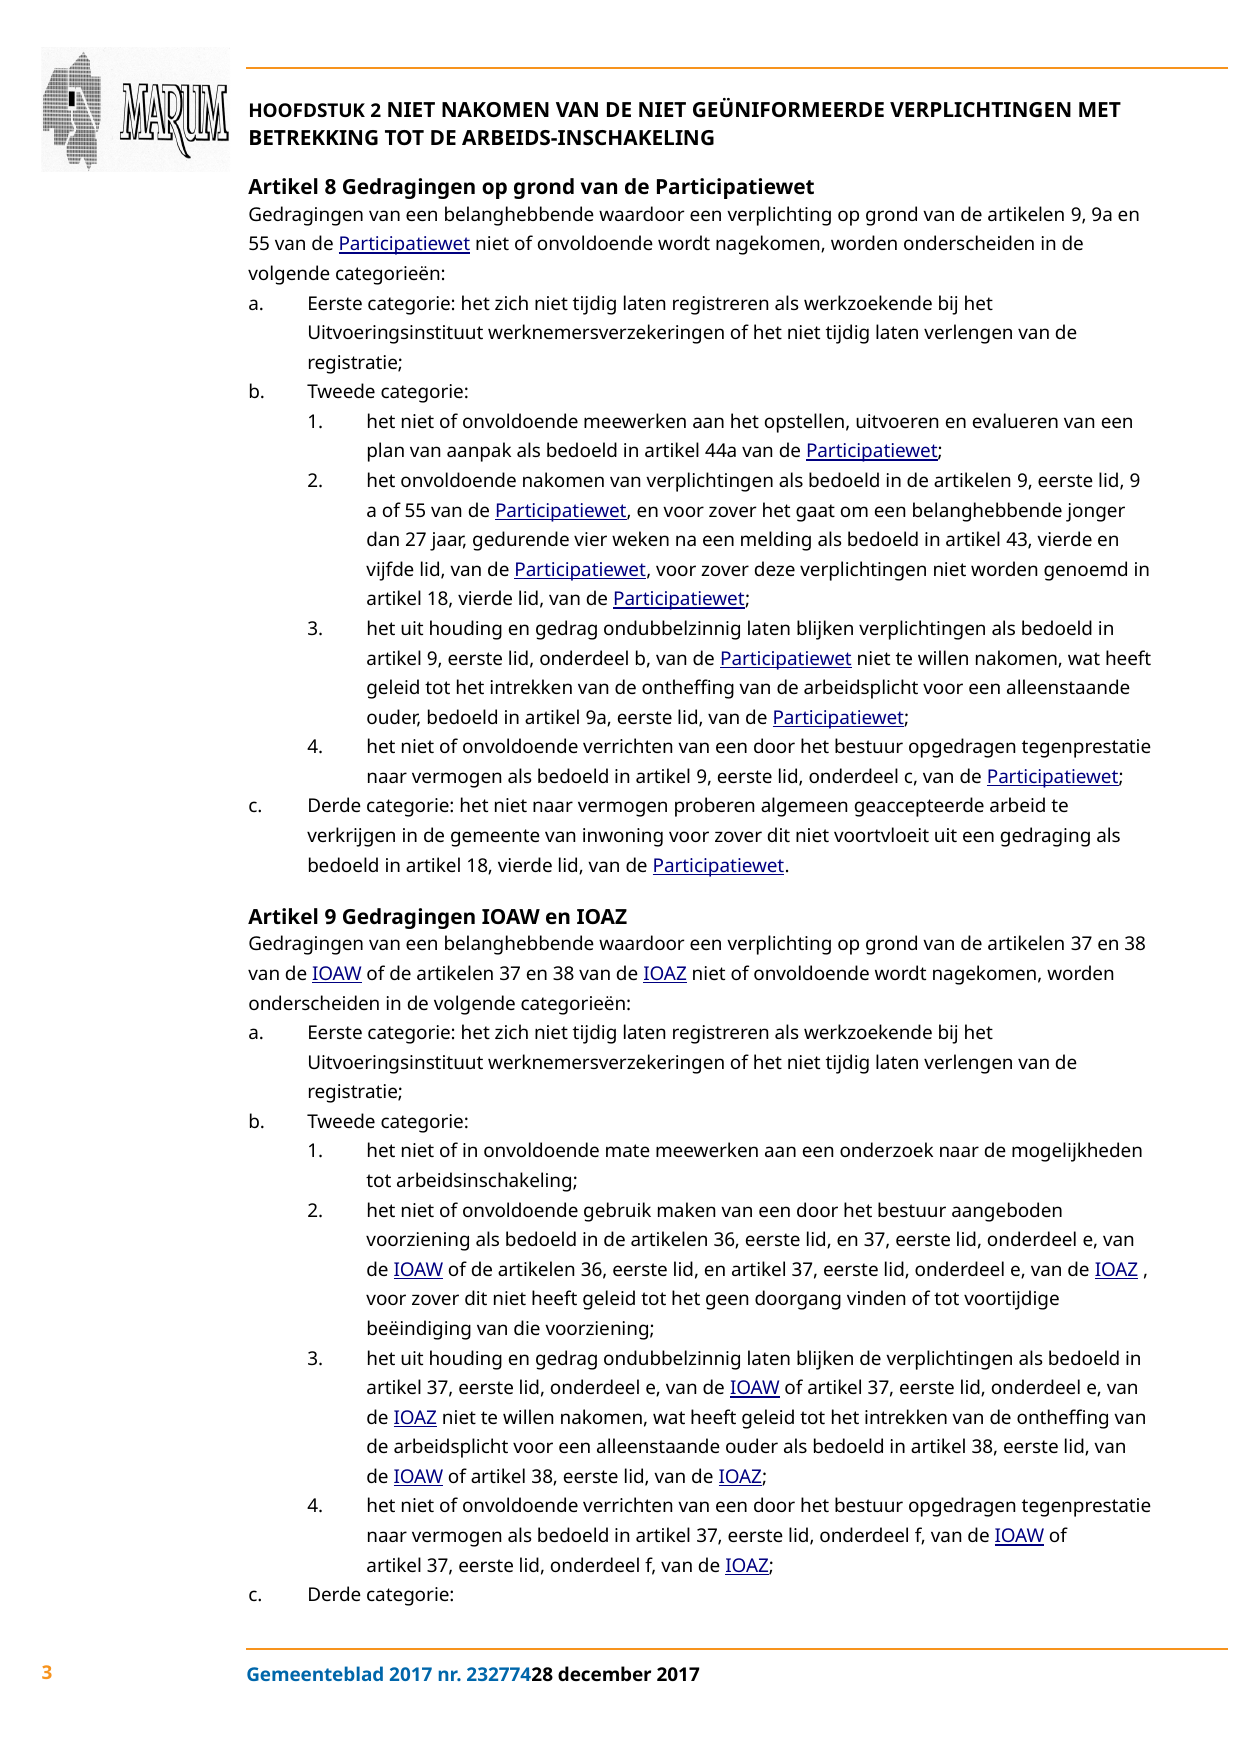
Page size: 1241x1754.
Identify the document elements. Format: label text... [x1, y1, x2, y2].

list het niet of onvoldoende gebruik maken van een door het bestuur aangeboden voorziening als bedoeld in de artikelen 36, eerste lid, en 37, eerste lid, onderdeel e, van de IOAW of de artikelen 36, eerste lid, en artikel 37, eerste lid, onderdeel e, van de IOAZ , voor zover dit niet heeft geleid tot het geen doorgang vinden of tot voortijdige beëindiging van die voorziening; [307, 1197, 1152, 1341]
list het uit houding en gedrag ondubbelzinnig laten blijken verplichtingen als bedoeld in artikel 9, eerste lid, onderdeel b, van de Participatiewet niet te willen nakomen, wat heeft geleid tot het intrekken van de ontheffing van de arbeidsplicht voor een alleenstaande ouder, bedoeld in artikel 9a, eerste lid, van de Participatiewet; [307, 615, 1152, 729]
list Derde categorie: het niet naar vermogen proberen algemeen geaccepteerde arbeid te verkrijgen in de gemeente van inwoning voor zover dit niet voortvloeit uit een gedraging als bedoeld in artikel 18, vierde lid, van de Participatiewet. [248, 793, 1152, 877]
list Eerste categorie: het zich niet tijdig laten registreren als werkzoekende bij het Uitvoeringsinstituut werknemersverzekeringen of het niet tijdig laten verlengen van de registratie; [248, 1019, 1152, 1104]
text Artikel 9 Gedragingen IOAW en IOAZ [248, 902, 1152, 931]
text Artikel 8 Gedragingen op grond van de Participatiewet [248, 172, 1152, 201]
list het niet of onvoldoende verrichten van een door het bestuur opgedragen tegenprestatie naar vermogen als bedoeld in artikel 9, eerste lid, onderdeel c, van de Participatiewet; [307, 733, 1152, 789]
list Tweede categorie: [248, 1108, 1152, 1134]
list Eerste categorie: het zich niet tijdig laten registreren als werkzoekende bij het Uitvoeringsinstituut werknemersverzekeringen of het niet tijdig laten verlengen van de registratie; [248, 290, 1152, 374]
list het niet of in onvoldoende mate meewerken aan een onderzoek naar de mogelijkheden tot arbeidsinschakeling; [307, 1138, 1152, 1193]
list het niet of onvoldoende meewerken aan het opstellen, uitvoeren en evalueren van een plan van aanpak als bedoeld in artikel 44a van de Participatiewet; [307, 408, 1152, 463]
list Tweede categorie: [248, 378, 1152, 404]
text Gedragingen van een belanghebbende waardoor een verplichting op grond van de artikelen 9, 9a en 55 van de Participatiewet niet of onvoldoende wordt nagekomen, worden onderscheiden in de volgende categorieën: [248, 201, 1152, 286]
picture [41, 47, 231, 172]
list Derde categorie: [248, 1581, 1152, 1607]
text HOOFDSTUK 2 NIET NAKOMEN VAN DE NIET GEÜNIFORMEERDE VERPLICHTINGEN MET BETREKKING TOT DE ARBEIDS-INSCHAKELING [248, 95, 1152, 152]
list het niet of onvoldoende verrichten van een door het bestuur opgedragen tegenprestatie naar vermogen als bedoeld in artikel 37, eerste lid, onderdeel f, van de IOAW of artikel 37, eerste lid, onderdeel f, van de IOAZ; [307, 1493, 1152, 1578]
text Gedragingen van een belanghebbende waardoor een verplichting op grond van de artikelen 37 en 38 van de IOAW of de artikelen 37 en 38 van de IOAZ niet of onvoldoende wordt nagekomen, worden onderscheiden in de volgende categorieën: [248, 931, 1152, 1016]
list het uit houding en gedrag ondubbelzinnig laten blijken de verplichtingen als bedoeld in artikel 37, eerste lid, onderdeel e, van de IOAW of artikel 37, eerste lid, onderdeel e, van de IOAZ niet te willen nakomen, wat heeft geleid tot het intrekken van de ontheffing van de arbeidsplicht voor een alleenstaande ouder als bedoeld in artikel 38, eerste lid, van de IOAW of artikel 38, eerste lid, van de IOAZ; [307, 1345, 1152, 1489]
list het onvoldoende nakomen van verplichtingen als bedoeld in de artikelen 9, eerste lid, 9 a of 55 van de Participatiewet, en voor zover het gaat om een belanghebbende jonger dan 27 jaar, gedurende vier weken na een melding als bedoeld in artikel 43, vierde en vijfde lid, van de Participatiewet, voor zover deze verplichtingen niet worden genoemd in artikel 18, vierde lid, van de Participatiewet; [307, 467, 1152, 611]
